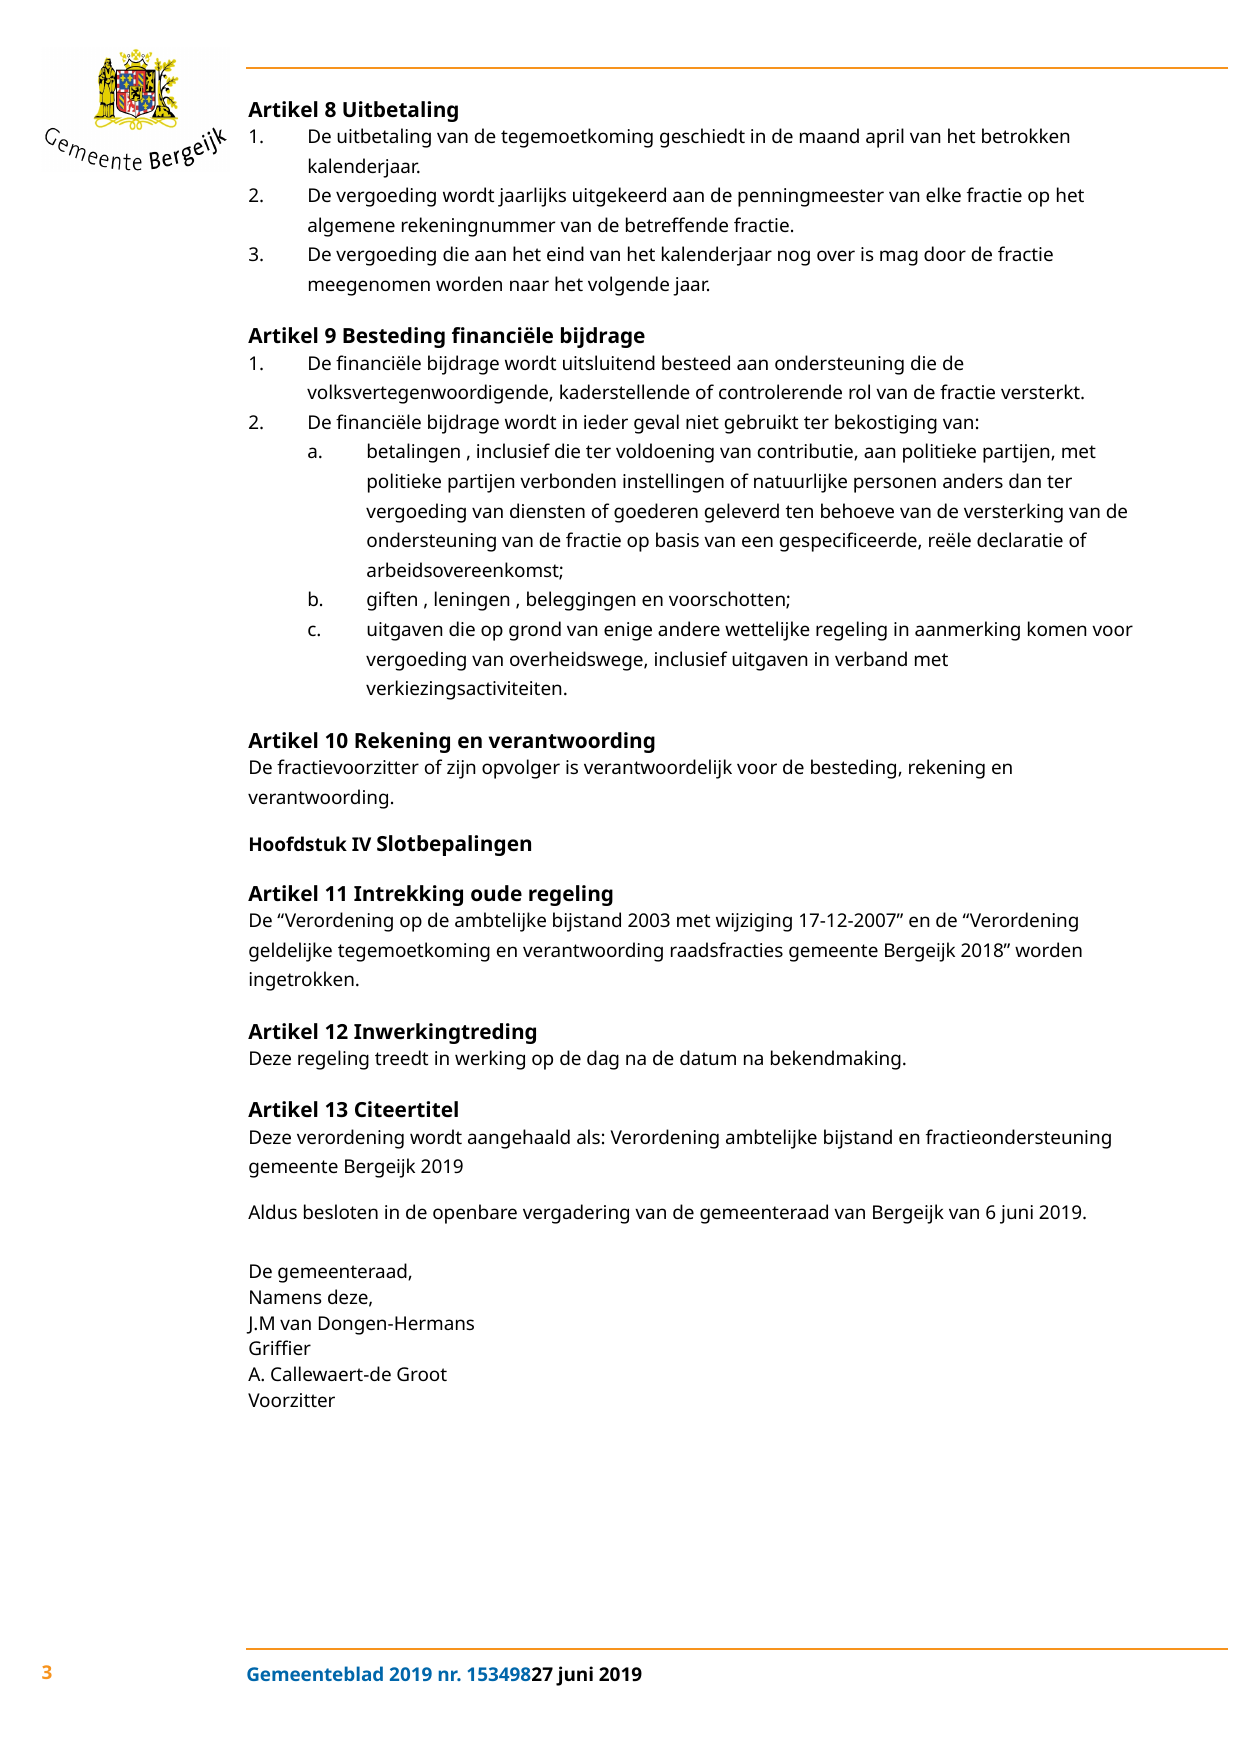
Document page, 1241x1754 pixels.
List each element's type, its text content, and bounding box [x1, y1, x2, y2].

list De vergoeding wordt jaarlijks uitgekeerd aan de penningmeester van elke fractie op het algemene rekeningnummer van de betreffende fractie. [248, 182, 1152, 238]
text Deze regeling treedt in werking op de dag na de datum na bekendmaking. [248, 1045, 1152, 1071]
text Aldus besloten in de openbare vergadering van de gemeenteraad van Bergeijk van 6 juni 2019. [248, 1199, 1152, 1225]
text De “Verordening op de ambtelijke bijstand 2003 met wijziging 17-12-2007” en de “Verordening geldelijke tegemoetkoming en verantwoording raadsfracties gemeente Bergeijk 2018” worden ingetrokken. [248, 907, 1152, 992]
text Artikel 9 Besteding financiële bijdrage [248, 322, 1152, 350]
text Artikel 11 Intrekking oude regeling [248, 879, 1152, 907]
text A. Callewaert-de Groot [248, 1361, 1152, 1387]
text Artikel 12 Inwerkingtreding [248, 1017, 1152, 1045]
text J.M van Dongen-Hermans [248, 1310, 1152, 1336]
picture [41, 47, 231, 172]
text De gemeenteraad, [248, 1258, 1152, 1284]
list giften , leningen , beleggingen en voorschotten; [307, 587, 1152, 612]
text Hoofdstuk IV Slotbepalingen [248, 829, 1152, 858]
list uitgaven die op grond van enige andere wettelijke regeling in aanmerking komen voor vergoeding van overheidswege, inclusief uitgaven in verband met verkiezingsactiviteiten. [307, 616, 1152, 701]
text Artikel 13 Citeertitel [248, 1096, 1152, 1124]
text Namens deze, [248, 1284, 1152, 1310]
list De financiële bijdrage wordt in ieder geval niet gebruikt ter bekostiging van: [248, 409, 1152, 435]
text Griffier [248, 1336, 1152, 1361]
text Voorzitter [248, 1387, 1152, 1413]
text Artikel 10 Rekening en verantwoording [248, 726, 1152, 754]
list De financiële bijdrage wordt uitsluitend besteed aan ondersteuning die de volksvertegenwoordigende, kaderstellende of controlerende rol van de fractie versterkt. [248, 350, 1152, 405]
text De fractievoorzitter of zijn opvolger is verantwoordelijk voor de besteding, rekening en verantwoording. [248, 754, 1152, 809]
list De uitbetaling van de tegemoetkoming geschiedt in de maand april van het betrokken kalenderjaar. [248, 123, 1152, 178]
text Deze verordening wordt aangehaald als: Verordening ambtelijke bijstand en fractieondersteuning gemeente Bergeijk 2019 [248, 1124, 1152, 1179]
text Artikel 8 Uitbetaling [248, 95, 1152, 123]
list betalingen , inclusief die ter voldoening van contributie, aan politieke partijen, met politieke partijen verbonden instellingen of natuurlijke personen anders dan ter vergoeding van diensten of goederen geleverd ten behoeve van de versterking van de ondersteuning van de fractie op basis van een gespecificeerde, reële declaratie of arbeidsovereenkomst; [307, 439, 1152, 583]
list De vergoeding die aan het eind van het kalenderjaar nog over is mag door de fractie meegenomen worden naar het volgende jaar. [248, 242, 1152, 297]
